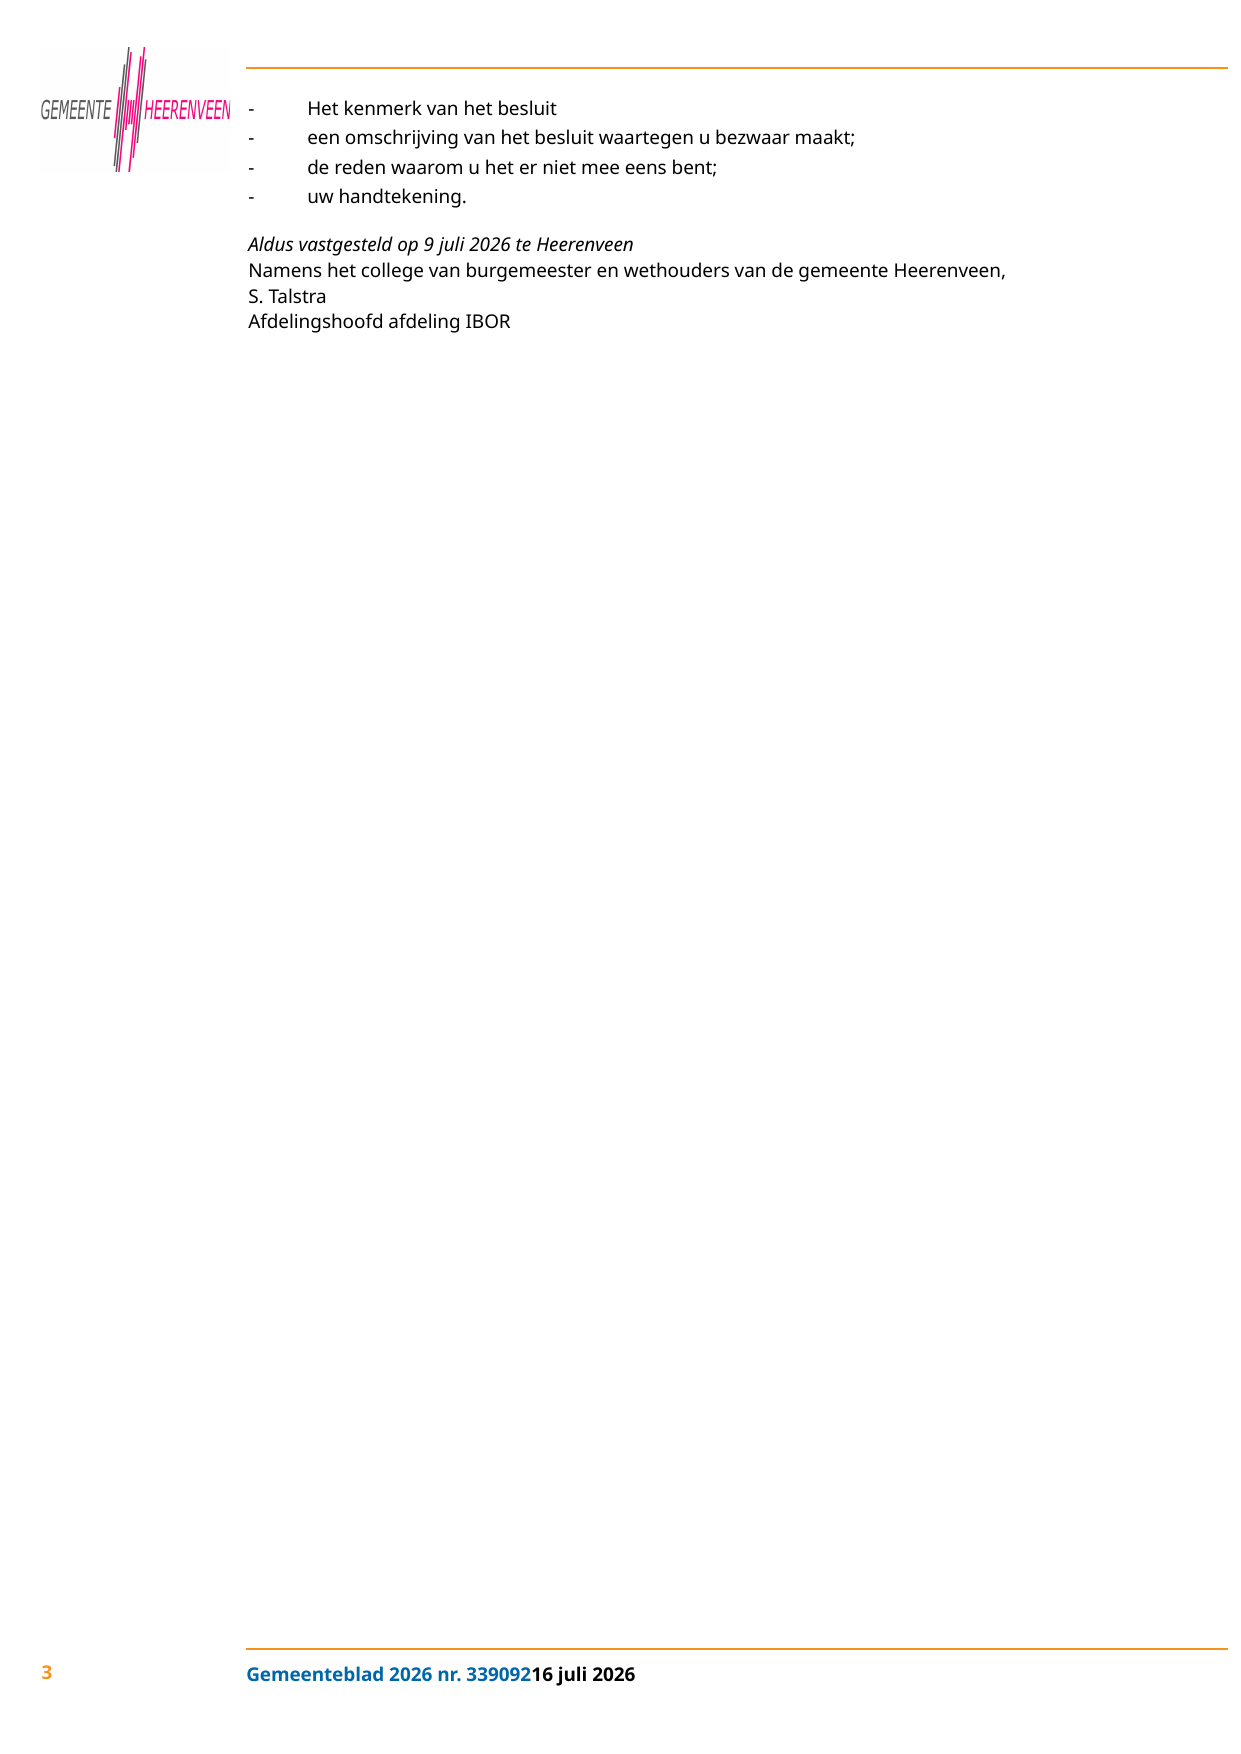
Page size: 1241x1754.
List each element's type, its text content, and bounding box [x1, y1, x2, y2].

text Namens het college van burgemeester en wethouders van de gemeente Heerenveen, [248, 257, 1152, 283]
list de reden waarom u het er niet mee eens bent; [248, 154, 1152, 180]
list Het kenmerk van het besluit [248, 95, 1152, 121]
text Afdelingshoofd afdeling IBOR [248, 308, 1152, 334]
picture [41, 47, 231, 172]
text Aldus vastgesteld op 9 juli 2026 te Heerenveen [248, 231, 1152, 257]
text S. Talstra [248, 283, 1152, 308]
list uw handtekening. [248, 183, 1152, 209]
list een omschrijving van het besluit waartegen u bezwaar maakt; [248, 124, 1152, 150]
